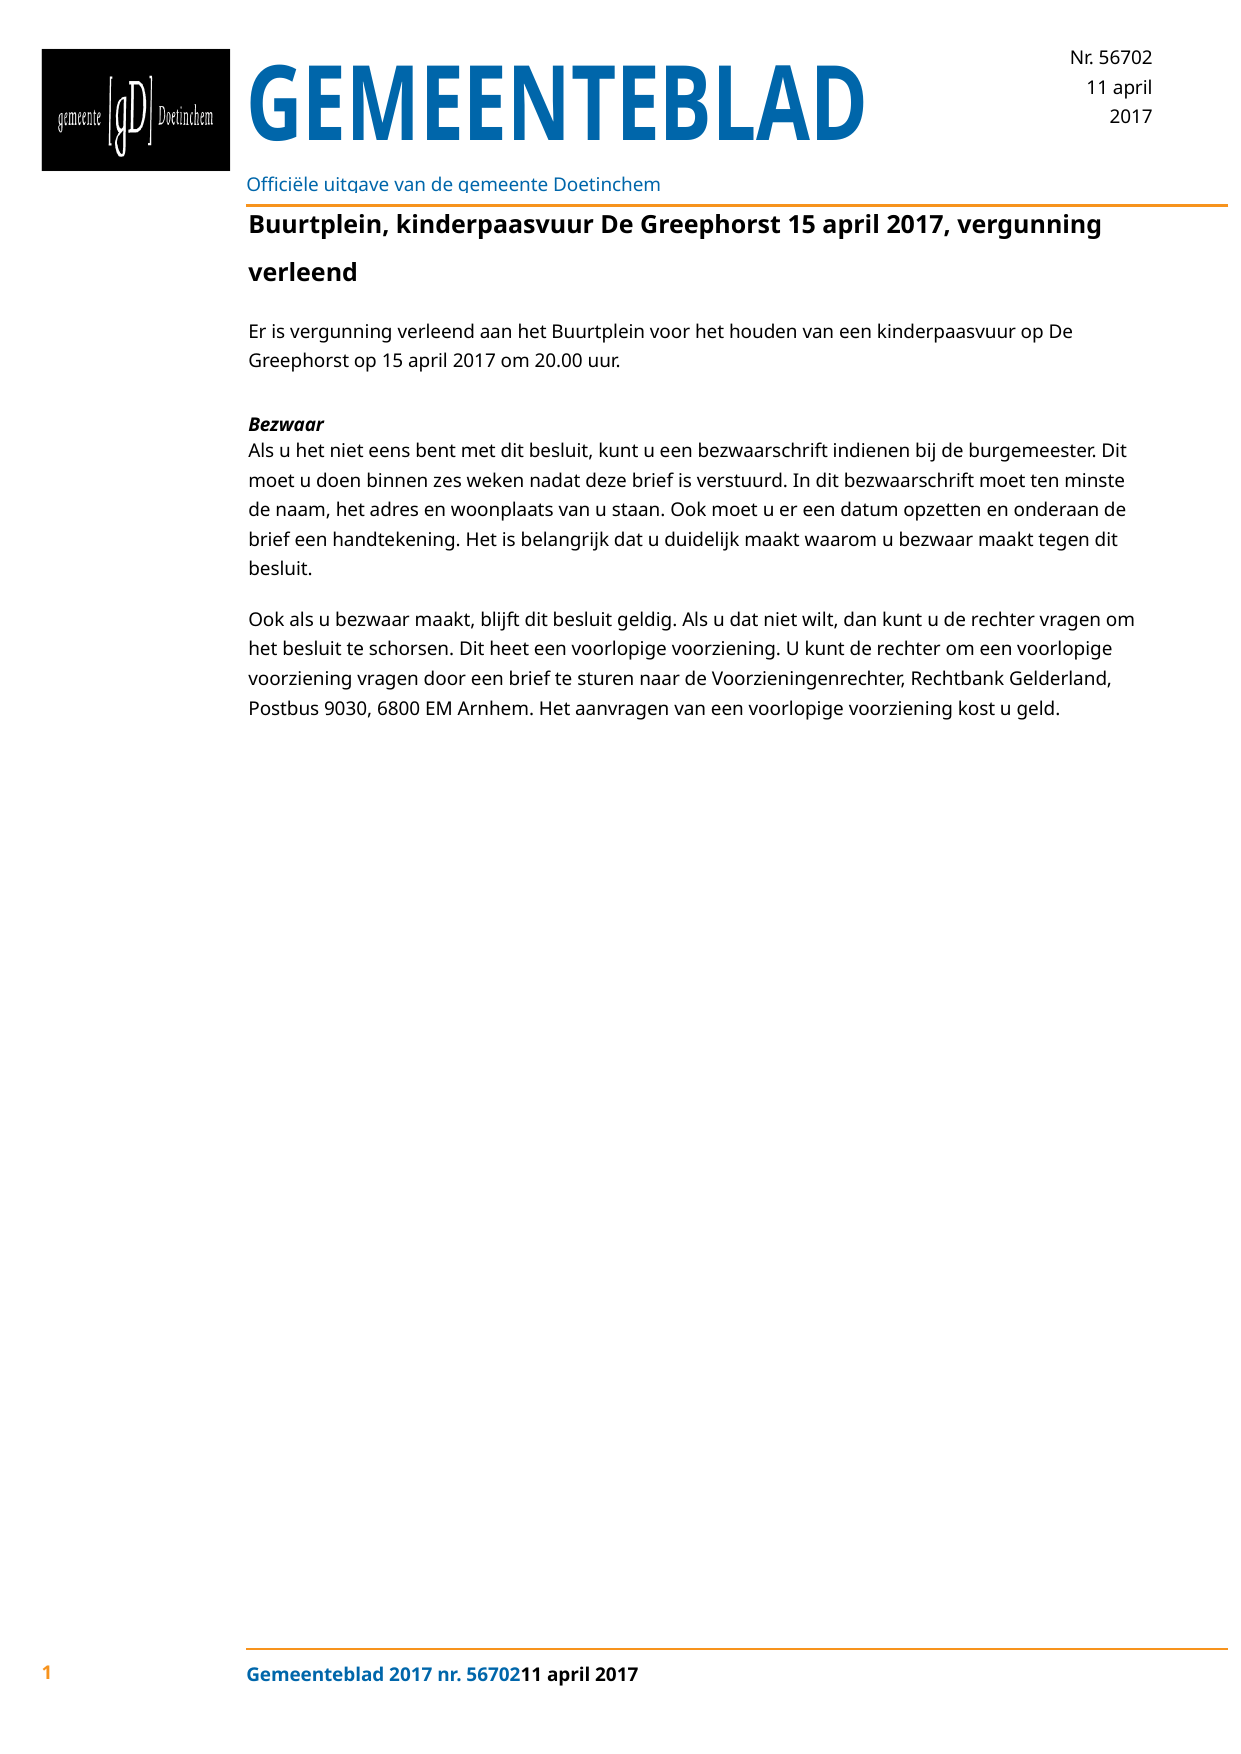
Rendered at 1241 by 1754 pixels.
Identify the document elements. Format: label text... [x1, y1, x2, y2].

text Ook als u bezwaar maakt, blijft dit besluit geldig. Als u dat niet wilt, dan kunt u de rechter vragen om het besluit te schorsen. Dit heet een voorlopige voorziening. U kunt de rechter om een voorlopige voorziening vragen door een brief te sturen naar de Voorzieningenrechter, Rechtbank Gelderland, Postbus 9030, 6800 EM Arnhem. Het aanvragen van een voorlopige voorziening kost u geld. [248, 606, 1152, 720]
picture [41, 47, 231, 172]
text Buurtplein, kinderpaasvuur De Greephorst 15 april 2017, vergunning verleend [248, 207, 1152, 288]
text Als u het niet eens bent met dit besluit, kunt u een bezwaarschrift indienen bij de burgemeester. Dit moet u doen binnen zes weken nadat deze brief is verstuurd. In dit bezwaarschrift moet ten minste de naam, het adres en woonplaats van u staan. Ook moet u er een datum opzetten en onderaan de brief een handtekening. Het is belangrijk dat u duidelijk maakt waarom u bezwaar maakt tegen dit besluit. [248, 437, 1152, 581]
text Er is vergunning verleend aan het Buurtplein voor het houden van een kinderpaasvuur op De Greephorst op 15 april 2017 om 20.00 uur. [248, 318, 1152, 373]
text Bezwaar [248, 411, 1152, 437]
